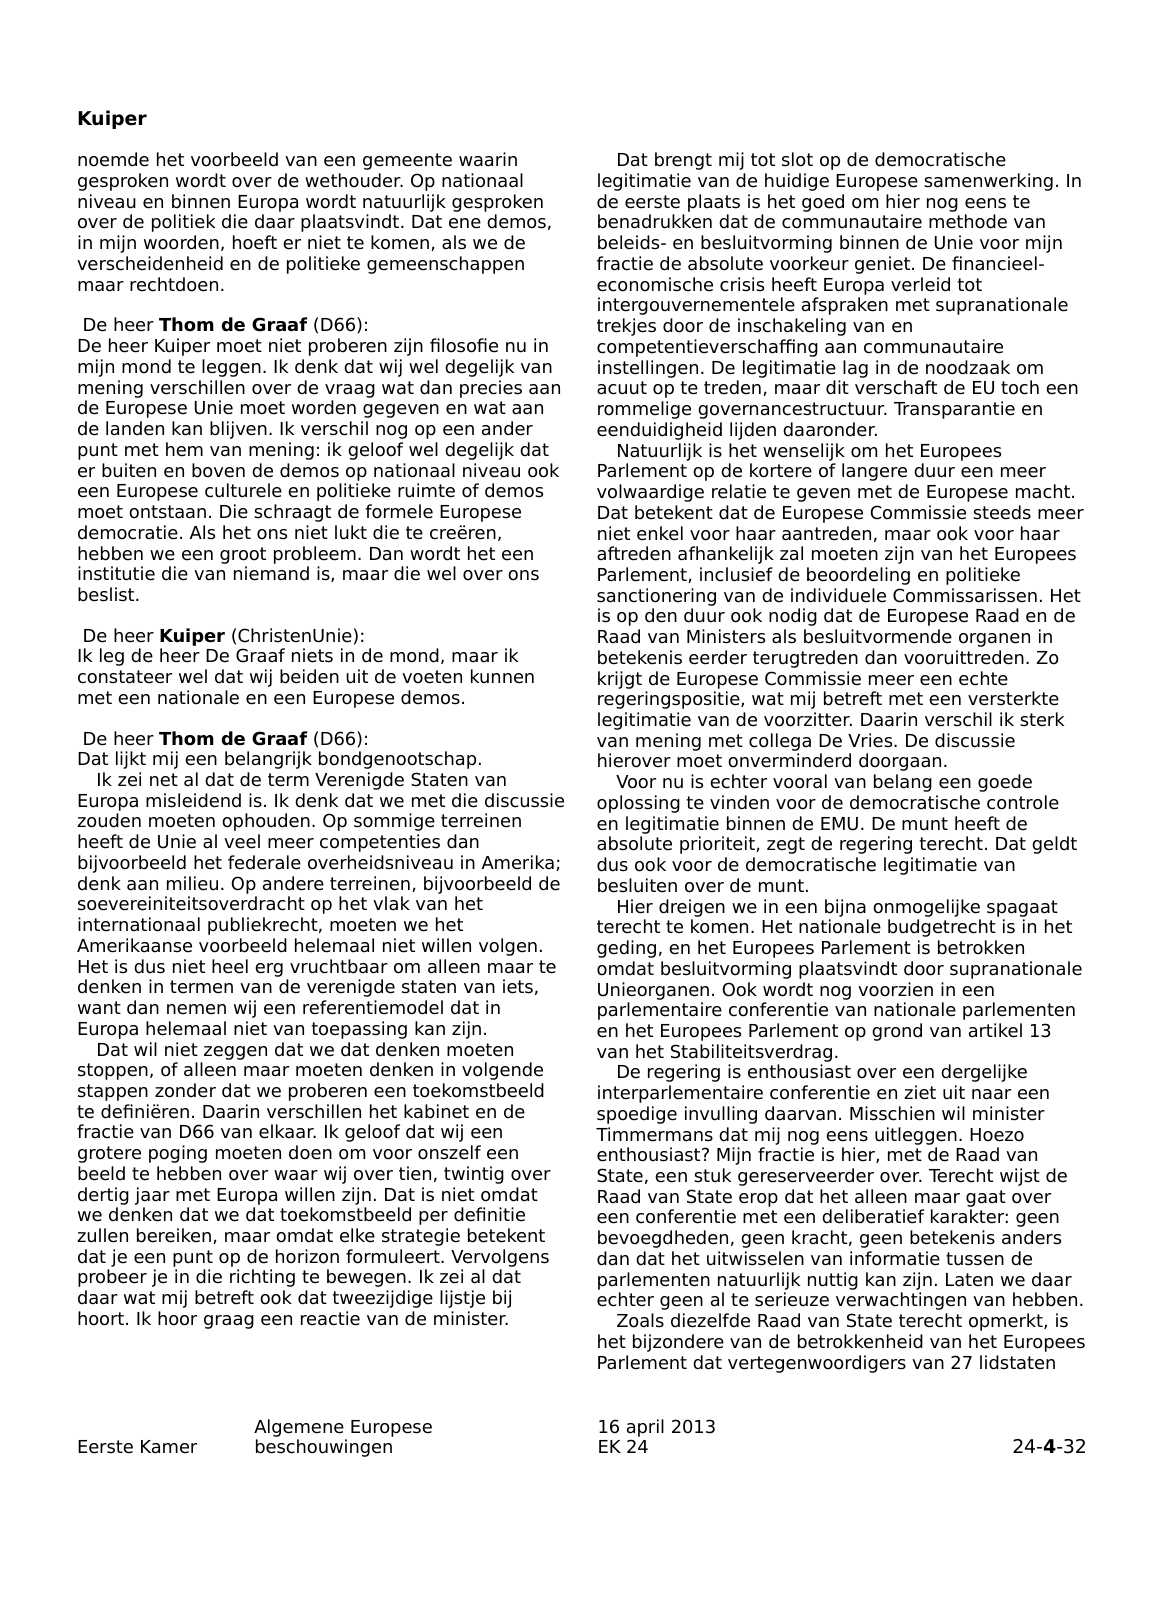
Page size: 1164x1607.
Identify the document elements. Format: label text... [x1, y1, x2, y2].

text Dat lijkt mij een belangrijk bondgenootschap. [77, 749, 567, 770]
text Natuurlijk is het wenselijk om het Europees Parlement op de kortere of langere duur een meer volwaardige relatie te geven met de Europese macht. Dat betekent dat de Europese Commissie steeds meer niet enkel voor haar aantreden, maar ook voor haar aftreden afhankelijk zal moeten zijn van het Europees Parlement, inclusief de beoordeling en politieke sanctionering van de individuele Commissarissen. Het is op den duur ook nodig dat de Europese Raad en de Raad van Ministers als besluitvormende organen in betekenis eerder terugtreden dan vooruittreden. Zo krijgt de Europese Commissie meer een echte regeringspositie, wat mij betreft met een versterkte legitimatie van de voorzitter. Daarin verschil ik sterk van mening met collega De Vries. De discussie hierover moet onverminderd doorgaan. [596, 440, 1087, 772]
text noemde het voorbeeld van een gemeente waarin gesproken wordt over de wethouder. Op nationaal niveau en binnen Europa wordt natuurlijk gesproken over de politiek die daar plaatsvindt. Dat ene demos, in mijn woorden, hoeft er niet te komen, als we de verscheidenheid en de politieke gemeenschappen maar rechtdoen. [77, 150, 567, 295]
text De heer Kuiper (ChristenUnie): [77, 626, 567, 646]
text De regering is enthousiast over een dergelijke interparlementaire conferentie en ziet uit naar een spoedige invulling daarvan. Misschien wil minister Timmermans dat mij nog eens uitleggen. Hoezo enthousiast? Mijn fractie is hier, met de Raad van State, een stuk gereserveerder over. Terecht wijst de Raad van State erop dat het alleen maar gaat over een conferentie met een deliberatief karakter: geen bevoegdheden, geen kracht, geen betekenis anders dan dat het uitwisselen van informatie tussen de parlementen natuurlijk nuttig kan zijn. Laten we daar echter geen al te serieuze verwachtingen van hebben. [596, 1062, 1087, 1311]
text Voor nu is echter vooral van belang een goede oplossing te vinden voor de democratische controle en legitimatie binnen de EMU. De munt heeft de absolute prioriteit, zegt de regering terecht. Dat geldt dus ook voor de democratische legitimatie van besluiten over de munt. [596, 772, 1087, 896]
text De heer Kuiper moet niet proberen zijn filosofie nu in mijn mond te leggen. Ik denk dat wij wel degelijk van mening verschillen over de vraag wat dan precies aan de Europese Unie moet worden gegeven en wat aan de landen kan blijven. Ik verschil nog op een ander punt met hem van mening: ik geloof wel degelijk dat er buiten en boven de demos op nationaal niveau ook een Europese culturele en politieke ruimte of demos moet ontstaan. Die schraagt de formele Europese democratie. Als het ons niet lukt die te creëren, hebben we een groot probleem. Dan wordt het een institutie die van niemand is, maar die wel over ons beslist. [77, 336, 567, 606]
text Ik leg de heer De Graaf niets in de mond, maar ik constateer wel dat wij beiden uit de voeten kunnen met een nationale en een Europese demos. [77, 646, 567, 708]
text Hier dreigen we in een bijna onmogelijke spagaat terecht te komen. Het nationale budgetrecht is in het geding, en het Europees Parlement is betrokken omdat besluitvorming plaatsvindt door supranationale Unieorganen. Ook wordt nog voorzien in een parlementaire conferentie van nationale parlementen en het Europees Parlement op grond van artikel 13 van het Stabiliteitsverdrag. [596, 896, 1087, 1062]
text Dat wil niet zeggen dat we dat denken moeten stoppen, of alleen maar moeten denken in volgende stappen zonder dat we proberen een toekomstbeeld te definiëren. Daarin verschillen het kabinet en de fractie van D66 van elkaar. Ik geloof dat wij een grotere poging moeten doen om voor onszelf een beeld te hebben over waar wij over tien, twintig over dertig jaar met Europa willen zijn. Dat is niet omdat we denken dat we dat toekomstbeeld per definitie zullen bereiken, maar omdat elke strategie betekent dat je een punt op de horizon formuleert. Vervolgens probeer je in die richting te bewegen. Ik zei al dat daar wat mij betreft ook dat tweezijdige lijstje bij hoort. Ik hoor graag een reactie van de minister. [77, 1039, 567, 1329]
text Ik zei net al dat de term Verenigde Staten van Europa misleidend is. Ik denk dat we met die discussie zouden moeten ophouden. Op sommige terreinen heeft de Unie al veel meer competenties dan bijvoorbeeld het federale overheidsniveau in Amerika; denk aan milieu. Op andere terreinen, bijvoorbeeld de soevereiniteitsoverdracht op het vlak van het internationaal publiekrecht, moeten we het Amerikaanse voorbeeld helemaal niet willen volgen. Het is dus niet heel erg vruchtbaar om alleen maar te denken in termen van de verenigde staten van iets, want dan nemen wij een referentiemodel dat in Europa helemaal niet van toepassing kan zijn. [77, 770, 567, 1039]
text Zoals diezelfde Raad van State terecht opmerkt, is het bijzondere van de betrokkenheid van het Europees Parlement dat vertegenwoordigers van 27 lidstaten [596, 1311, 1087, 1373]
text De heer Thom de Graaf (D66): [77, 315, 567, 336]
text Dat brengt mij tot slot op de democratische legitimatie van de huidige Europese samenwerking. In de eerste plaats is het goed om hier nog eens te benadrukken dat de communautaire methode van beleids- en besluitvorming binnen de Unie voor mijn fractie de absolute voorkeur geniet. De financieel-economische crisis heeft Europa verleid tot intergouvernementele afspraken met supranationale trekjes door de inschakeling van en competentieverschaffing aan communautaire instellingen. De legitimatie lag in de noodzaak om acuut op te treden, maar dit verschaft de EU toch een rommelige governancestructuur. Transparantie en eenduidigheid lijden daaronder. [596, 150, 1087, 440]
text De heer Thom de Graaf (D66): [77, 728, 567, 749]
